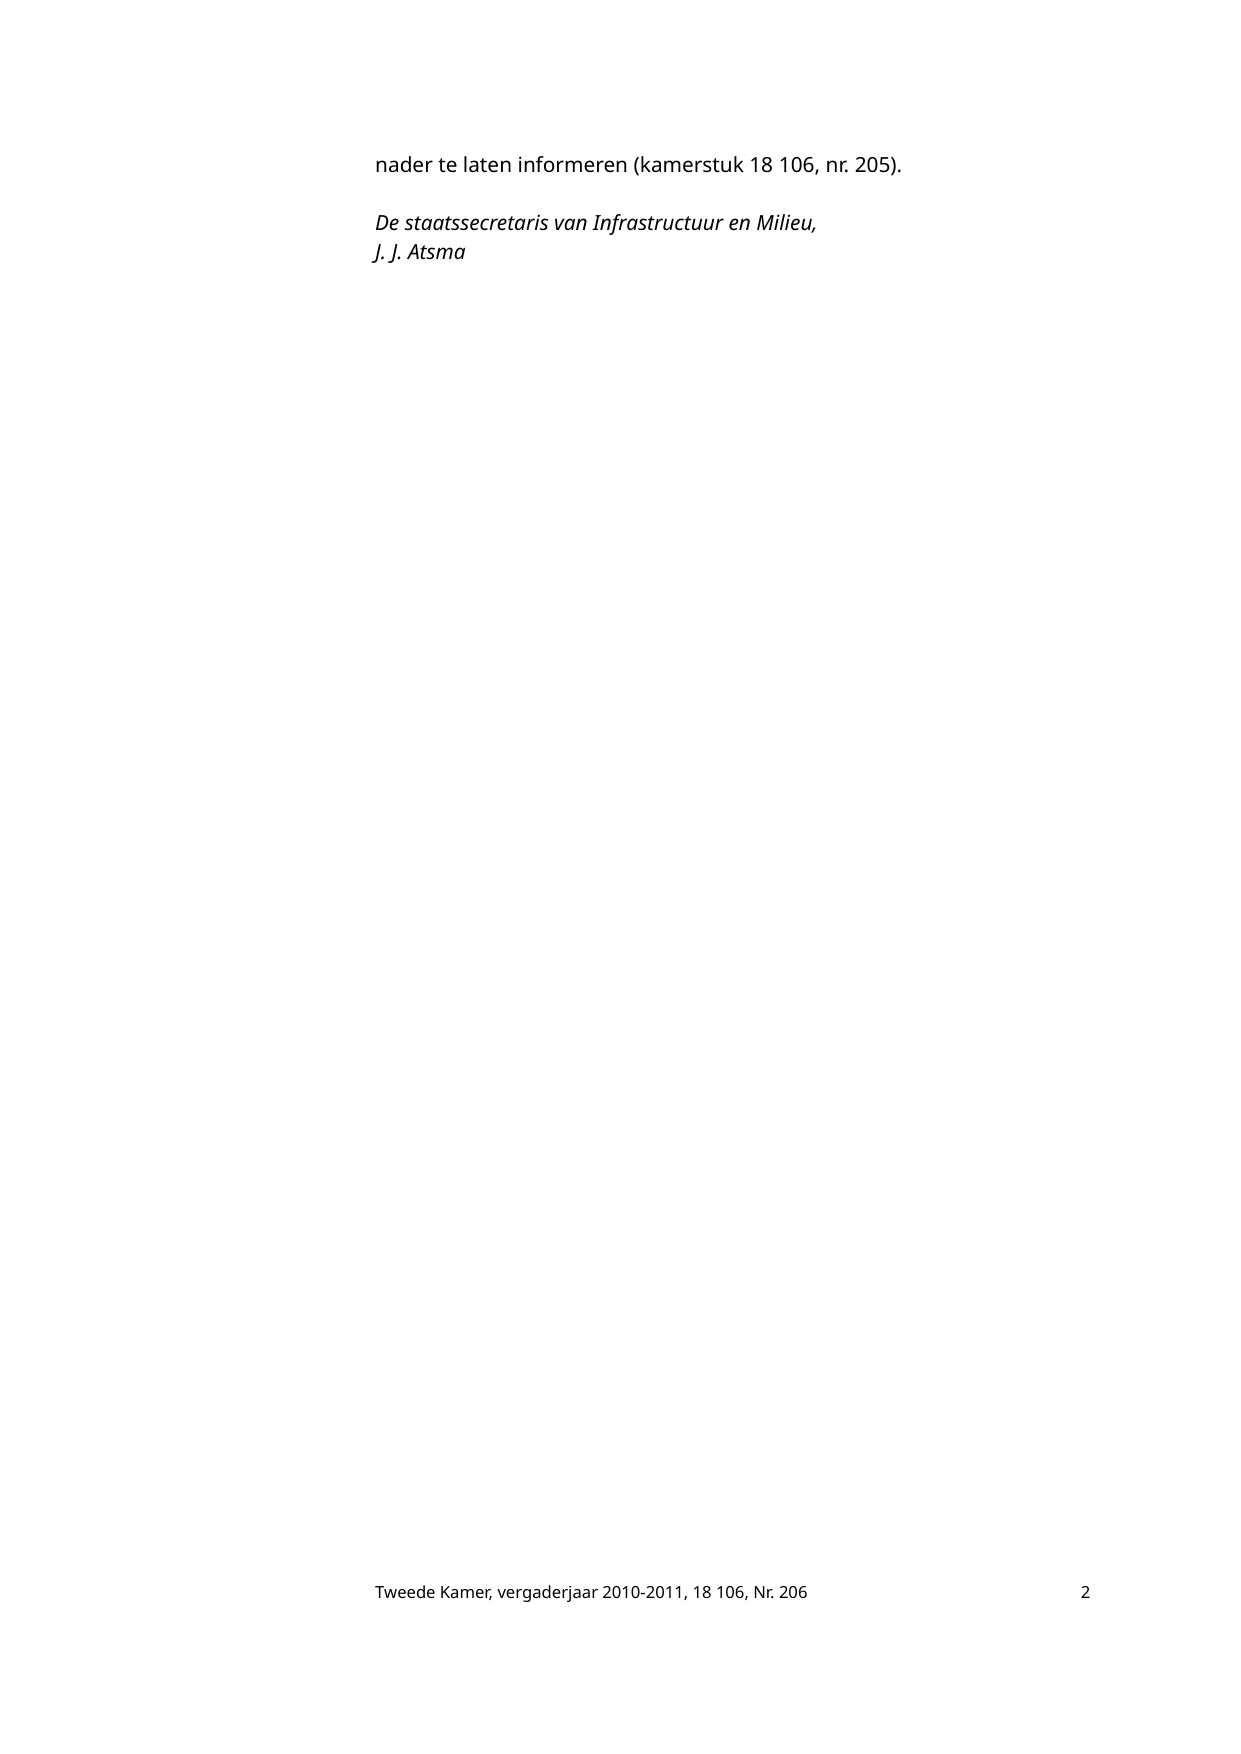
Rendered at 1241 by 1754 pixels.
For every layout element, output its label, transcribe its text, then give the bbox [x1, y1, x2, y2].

text J. J. Atsma [375, 237, 1090, 265]
text De staatssecretaris van Infrastructuur en Milieu, [375, 208, 1090, 237]
text nader te laten informeren (kamerstuk 18 106, nr. 205). [375, 150, 1090, 178]
